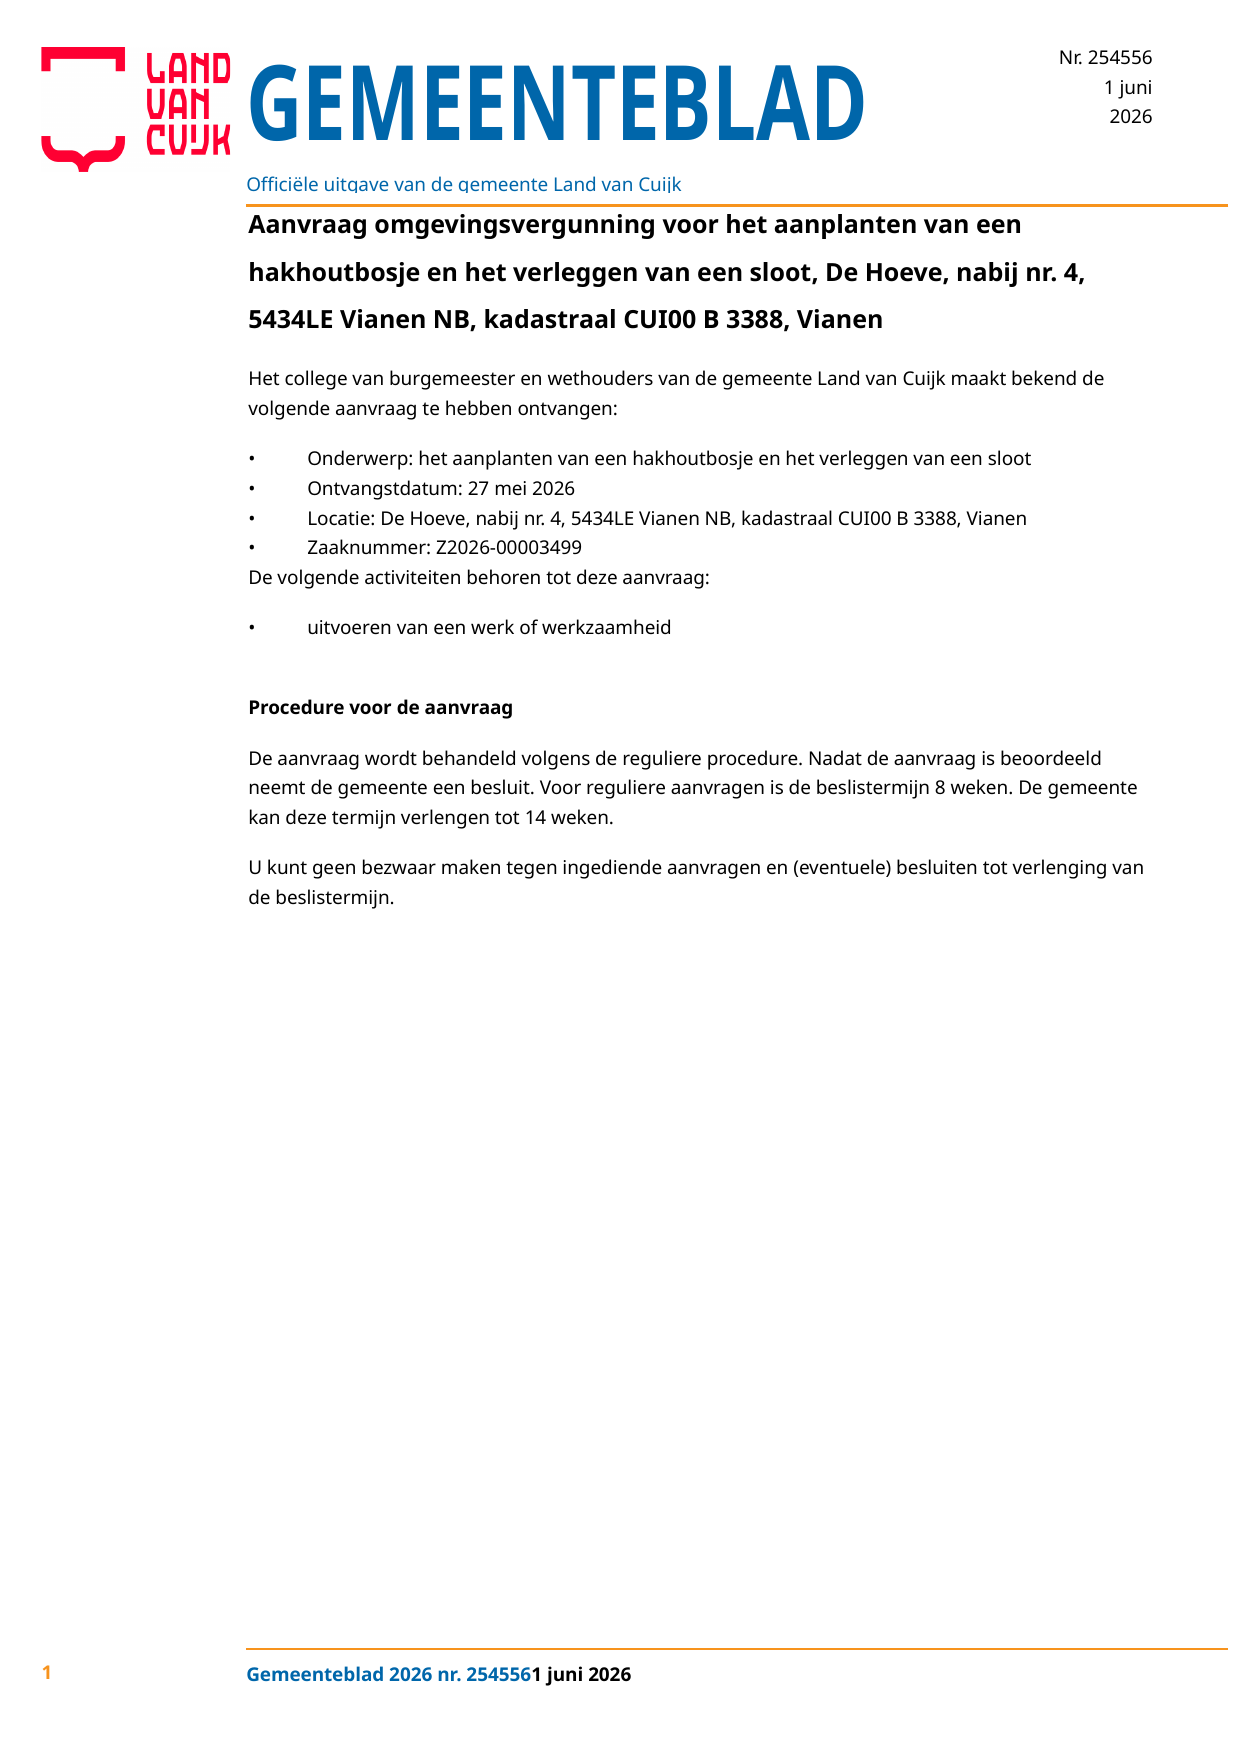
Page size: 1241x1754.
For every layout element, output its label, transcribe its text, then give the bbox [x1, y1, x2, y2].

text Het college van burgemeester en wethouders van de gemeente Land van Cuijk maakt bekend de volgende aanvraag te hebben ontvangen: [248, 366, 1152, 421]
list Zaaknummer: Z2026-00003499 [248, 534, 1152, 560]
list uitvoeren van een werk of werkzaamheid [248, 614, 1152, 640]
text Aanvraag omgevingsvergunning voor het aanplanten van een hakhoutbosje en het verleggen van een sloot, De Hoeve, nabij nr. 4, 5434LE Vianen NB, kadastraal CUI00 B 3388, Vianen [248, 207, 1152, 336]
text Procedure voor de aanvraag [248, 694, 1152, 720]
list Locatie: De Hoeve, nabij nr. 4, 5434LE Vianen NB, kadastraal CUI00 B 3388, Vianen [248, 505, 1152, 530]
text De volgende activiteiten behoren tot deze aanvraag: [248, 564, 1152, 589]
list Onderwerp: het aanplanten van een hakhoutbosje en het verleggen van een sloot [248, 446, 1152, 471]
picture [41, 47, 231, 172]
text De aanvraag wordt behandeld volgens de reguliere procedure. Nadat de aanvraag is beoordeeld neemt de gemeente een besluit. Voor reguliere aanvragen is de beslistermijn 8 weken. De gemeente kan deze termijn verlengen tot 14 weken. [248, 745, 1152, 829]
list Ontvangstdatum: 27 mei 2026 [248, 475, 1152, 501]
text U kunt geen bezwaar maken tegen ingediende aanvragen en (eventuele) besluiten tot verlenging van de beslistermijn. [248, 854, 1152, 909]
